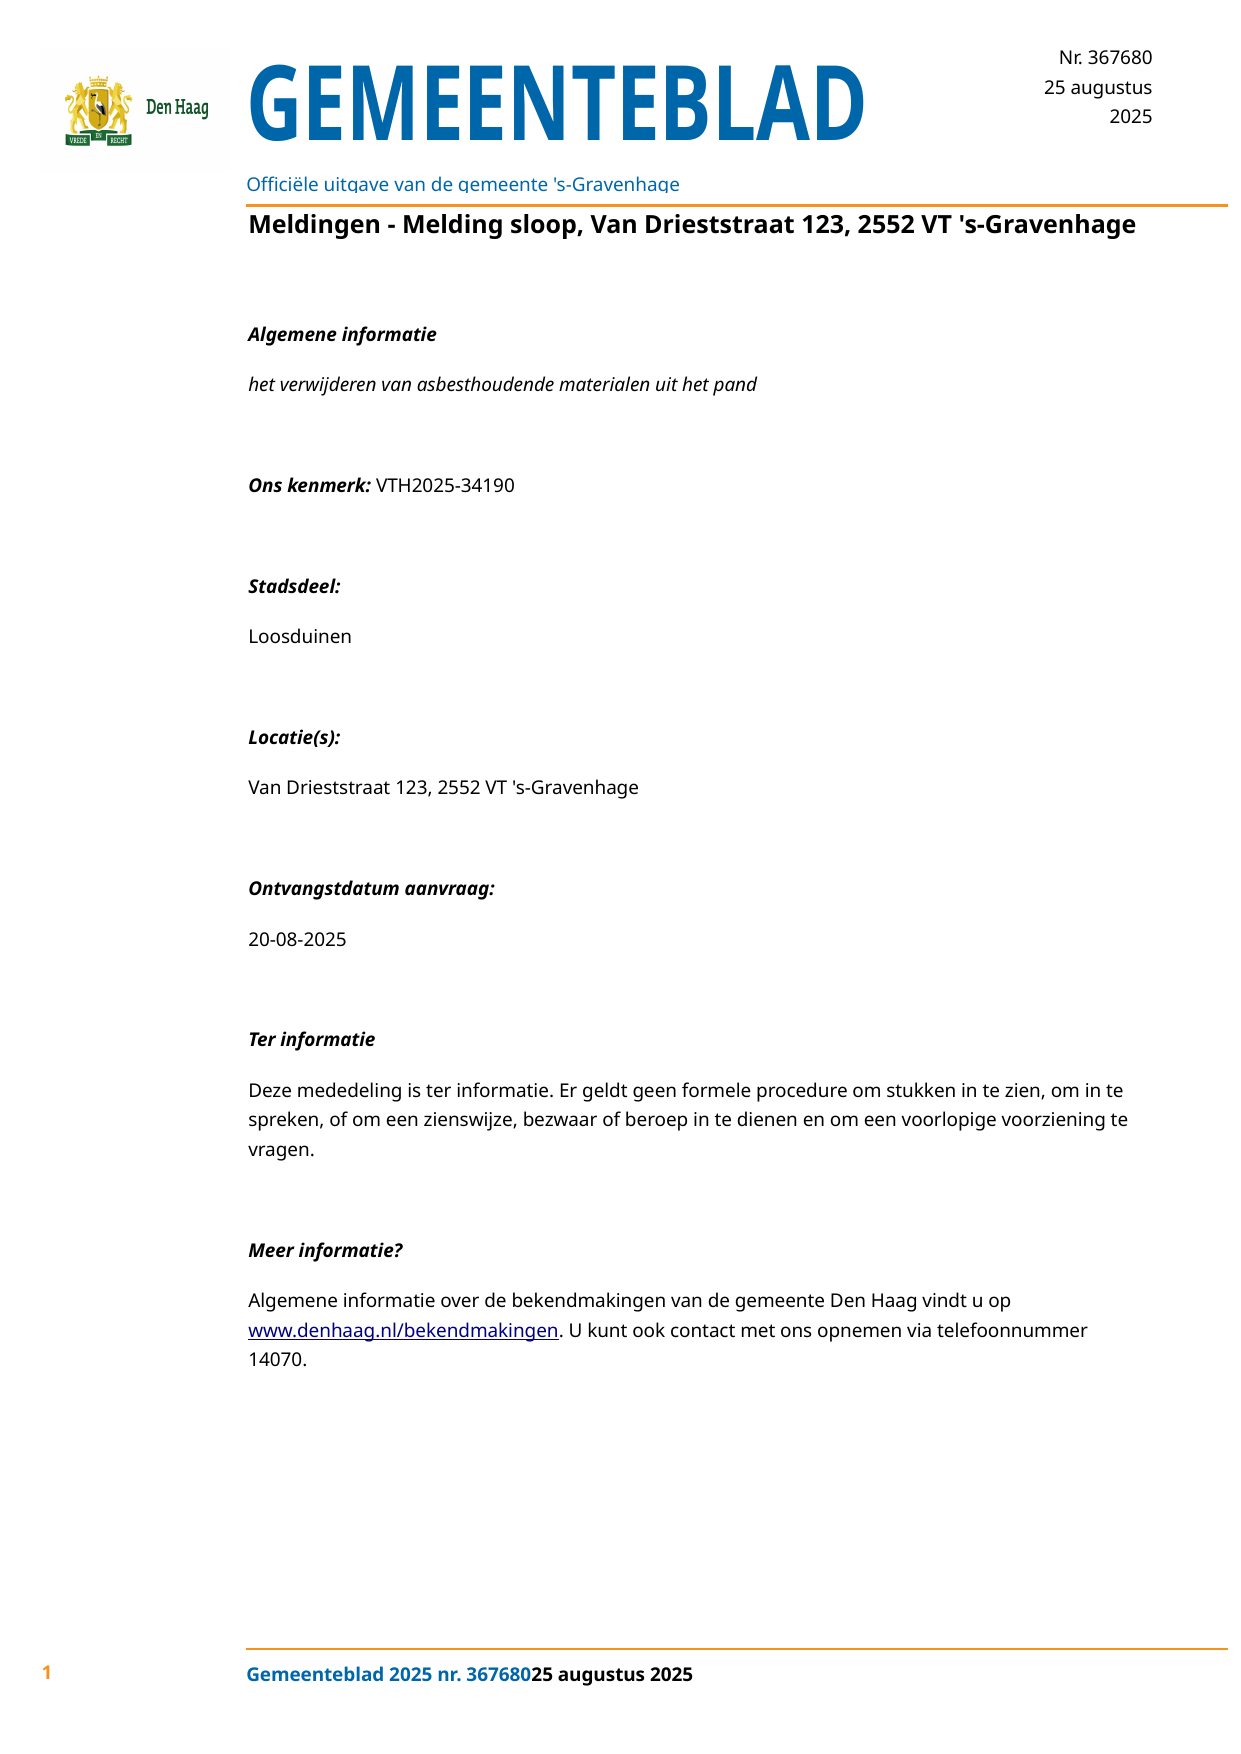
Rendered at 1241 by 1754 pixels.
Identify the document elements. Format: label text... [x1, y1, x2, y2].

text Ontvangstdatum aanvraag: [248, 875, 1152, 901]
text Van Drieststraat 123, 2552 VT 's-Gravenhage [248, 774, 1152, 800]
text het verwijderen van asbesthoudende materialen uit het pand [248, 371, 1152, 397]
text Ons kenmerk: VTH2025-34190 [248, 472, 1152, 498]
text Meer informatie? [248, 1237, 1152, 1263]
text Loosduinen [248, 623, 1152, 649]
text Deze mededeling is ter informatie. Er geldt geen formele procedure om stukken in te zien, om in te spreken, of om een zienswijze, bezwaar of beroep in te dienen en om een voorlopige voorziening te vragen. [248, 1077, 1152, 1162]
text Meldingen - Melding sloop, Van Drieststraat 123, 2552 VT 's-Gravenhage [248, 207, 1152, 241]
text 20-08-2025 [248, 926, 1152, 951]
text Algemene informatie [248, 321, 1152, 346]
text Algemene informatie over de bekendmakingen van de gemeente Den Haag vindt u op www.denhaag.nl/bekendmakingen. U kunt ook contact met ons opnemen via telefoonnummer 14070. [248, 1287, 1152, 1372]
picture [41, 47, 231, 172]
text Locatie(s): [248, 724, 1152, 750]
text Stadsdeel: [248, 573, 1152, 598]
text Ter informatie [248, 1027, 1152, 1052]
